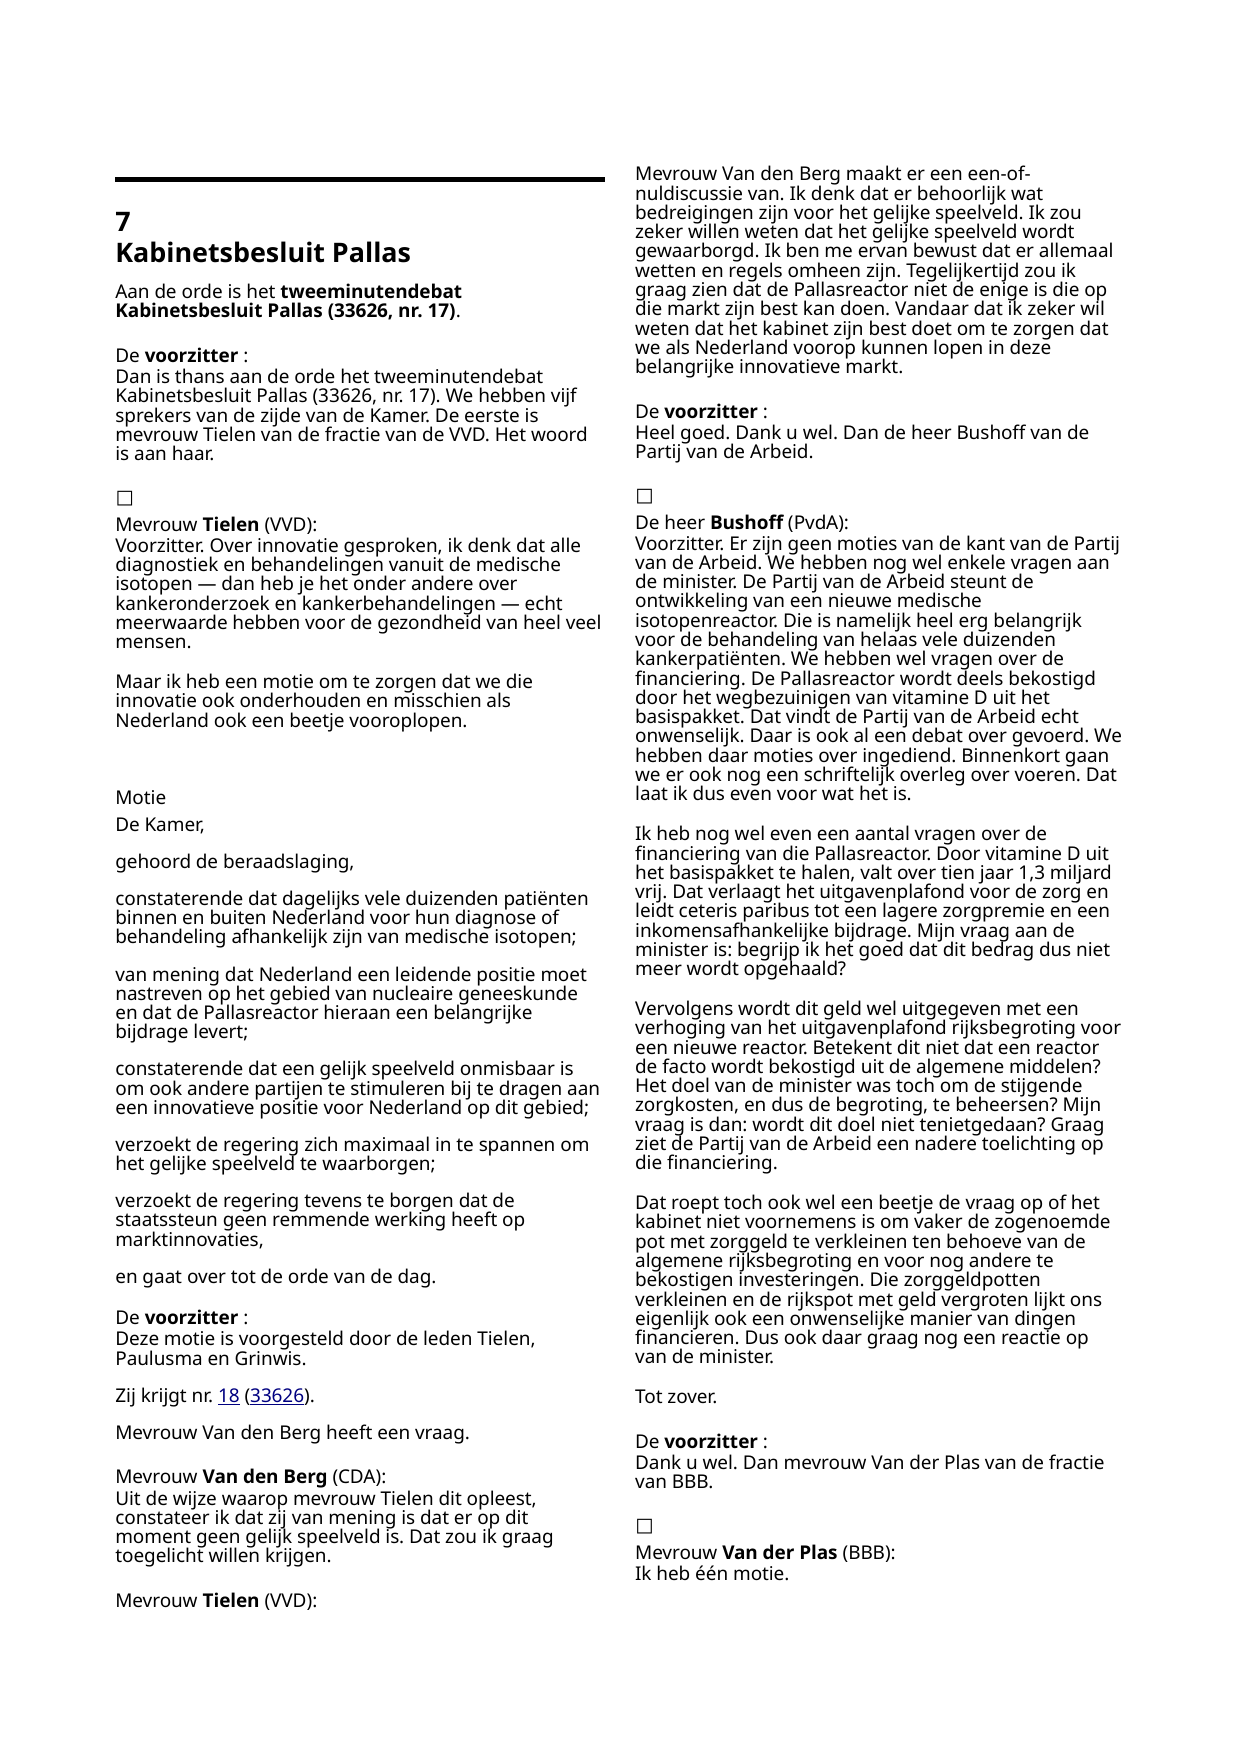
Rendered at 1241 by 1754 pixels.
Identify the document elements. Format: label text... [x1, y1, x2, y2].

text De Kamer, [115, 816, 605, 835]
text Uit de wijze waarop mevrouw Tielen dit opleest, constateer ik dat zij van mening is dat er op dit moment geen gelijk speelveld is. Dat zou ik graag toegelicht willen krijgen. [115, 1489, 605, 1567]
text constaterende dat dagelijks vele duizenden patiënten binnen en buiten Nederland voor hun diagnose of behandeling afhankelijk zijn van medische isotopen; [115, 890, 605, 948]
text 7 [115, 203, 605, 239]
text Mevrouw Van den Berg heeft een vraag. [115, 1424, 605, 1443]
text Ik heb nog wel even een aantal vragen over de financiering van die Pallasreactor. Door vitamine D uit het basispakket te halen, valt over tien jaar 1,3 miljard vrij. Dat verlaagt het uitgavenplafond voor de zorg en leidt ceteris paribus tot een lagere zorgpremie en een inkomensafhankelijke bijdrage. Mijn vraag aan de minister is: begrijp ik het goed dat dit bedrag dus niet meer wordt opgehaald? [635, 825, 1125, 979]
text Zij krijgt nr. 18 (33626). [115, 1387, 605, 1406]
text Dank u wel. Dan mevrouw Van der Plas van de fractie van BBB. [635, 1454, 1125, 1493]
text Voorzitter. Over innovatie gesproken, ik denk dat alle diagnostiek en behandelingen vanuit de medische isotopen — dan heb je het onder andere over kankeronderzoek en kankerbehandelingen — echt meerwaarde hebben voor de gezondheid van heel veel mensen. [115, 537, 605, 652]
text Mevrouw Tielen (VVD): [115, 511, 605, 537]
text verzoekt de regering tevens te borgen dat de staatssteun geen remmende werking heeft op marktinnovaties, [115, 1192, 605, 1250]
text Vervolgens wordt dit geld wel uitgegeven met een verhoging van het uitgavenplafond rijksbegroting voor een nieuwe reactor. Betekent dit niet dat een reactor de facto wordt bekostigd uit de algemene middelen? Het doel van de minister was toch om de stijgende zorgkosten, en dus de begroting, te beheersen? Mijn vraag is dan: wordt dit doel niet tenietgedaan? Graag ziet de Partij van de Arbeid een nadere toelichting op die financiering. [635, 1000, 1125, 1173]
text gehoord de beraadslaging, [115, 853, 605, 872]
text Mevrouw Van der Plas (BBB): [635, 1539, 1125, 1565]
text Mevrouw Tielen (VVD): [115, 1587, 605, 1613]
text Mevrouw Van den Berg maakt er een een-of-nuldiscussie van. Ik denk dat er behoorlijk wat bedreigingen zijn voor het gelijke speelveld. Ik zou zeker willen weten dat het gelijke speelveld wordt gewaarborgd. Ik ben me ervan bewust dat er allemaal wetten en regels omheen zijn. Tegelijkertijd zou ik graag zien dat de Pallasreactor niet de enige is die op die markt zijn best kan doen. Vandaar dat ik zeker wil weten dat het kabinet zijn best doet om te zorgen dat we als Nederland voorop kunnen lopen in deze belangrijke innovatieve markt. [635, 165, 1125, 377]
text Kabinetsbesluit Pallas [115, 239, 605, 283]
text ⬜ [635, 483, 1125, 509]
text Heel goed. Dank u wel. Dan de heer Bushoff van de Partij van de Arbeid. [635, 424, 1125, 462]
text constaterende dat een gelijk speelveld onmisbaar is om ook andere partijen te stimuleren bij te dragen aan een innovatieve positie voor Nederland op dit gebied; [115, 1060, 605, 1118]
text ⬜ [635, 1514, 1125, 1539]
text Ik heb één motie. [635, 1565, 1125, 1584]
text De voorzitter : [635, 1428, 1125, 1454]
text en gaat over tot de orde van de dag. [115, 1268, 605, 1287]
text Dan is thans aan de orde het tweeminutendebat Kabinetsbesluit Pallas (33626, nr. 17). We hebben vijf sprekers van de zijde van de Kamer. De eerste is mevrouw Tielen van de fractie van de VVD. Het woord is aan haar. [115, 368, 605, 464]
text De voorzitter : [115, 342, 605, 368]
text verzoekt de regering zich maximaal in te spannen om het gelijke speelveld te waarborgen; [115, 1136, 605, 1174]
text Tot zover. [635, 1388, 1125, 1408]
text Mevrouw Van den Berg (CDA): [115, 1464, 605, 1489]
text Aan de orde is het tweeminutendebat Kabinetsbesluit Pallas (33626, nr. 17). [115, 283, 605, 322]
text van mening dat Nederland een leidende positie moet nastreven op het gebied van nucleaire geneeskunde en dat de Pallasreactor hieraan een belangrijke bijdrage levert; [115, 966, 605, 1043]
text De voorzitter : [635, 398, 1125, 424]
text ⬜ [115, 485, 605, 511]
text Dat roept toch ook wel een beetje de vraag op of het kabinet niet voornemens is om vaker de zogenoemde pot met zorggeld te verkleinen ten behoeve van de algemene rijksbegroting en voor nog andere te bekostigen investeringen. Die zorggeldpotten verkleinen en de rijkspot met geld vergroten lijkt ons eigenlijk ook een onwenselijke manier van dingen financieren. Dus ook daar graag nog een reactie op van de minister. [635, 1194, 1125, 1368]
text Motie [115, 784, 605, 810]
text De voorzitter : [115, 1304, 605, 1330]
text Voorzitter. Er zijn geen moties van de kant van de Partij van de Arbeid. We hebben nog wel enkele vragen aan de minister. De Partij van de Arbeid steunt de ontwikkeling van een nieuwe medische isotopenreactor. Die is namelijk heel erg belangrijk voor de behandeling van helaas vele duizenden kankerpatiënten. We hebben wel vragen over de financiering. De Pallasreactor wordt deels bekostigd door het wegbezuinigen van vitamine D uit het basispakket. Dat vindt de Partij van de Arbeid echt onwenselijk. Daar is ook al een debat over gevoerd. We hebben daar moties over ingediend. Binnenkort gaan we er ook nog een schriftelijk overleg over voeren. Dat laat ik dus even voor wat het is. [635, 535, 1125, 804]
text De heer Bushoff (PvdA): [635, 509, 1125, 535]
text Maar ik heb een motie om te zorgen dat we die innovatie ook onderhouden en misschien als Nederland ook een beetje vooroplopen. [115, 673, 605, 731]
text Deze motie is voorgesteld door de leden Tielen, Paulusma en Grinwis. [115, 1330, 605, 1369]
